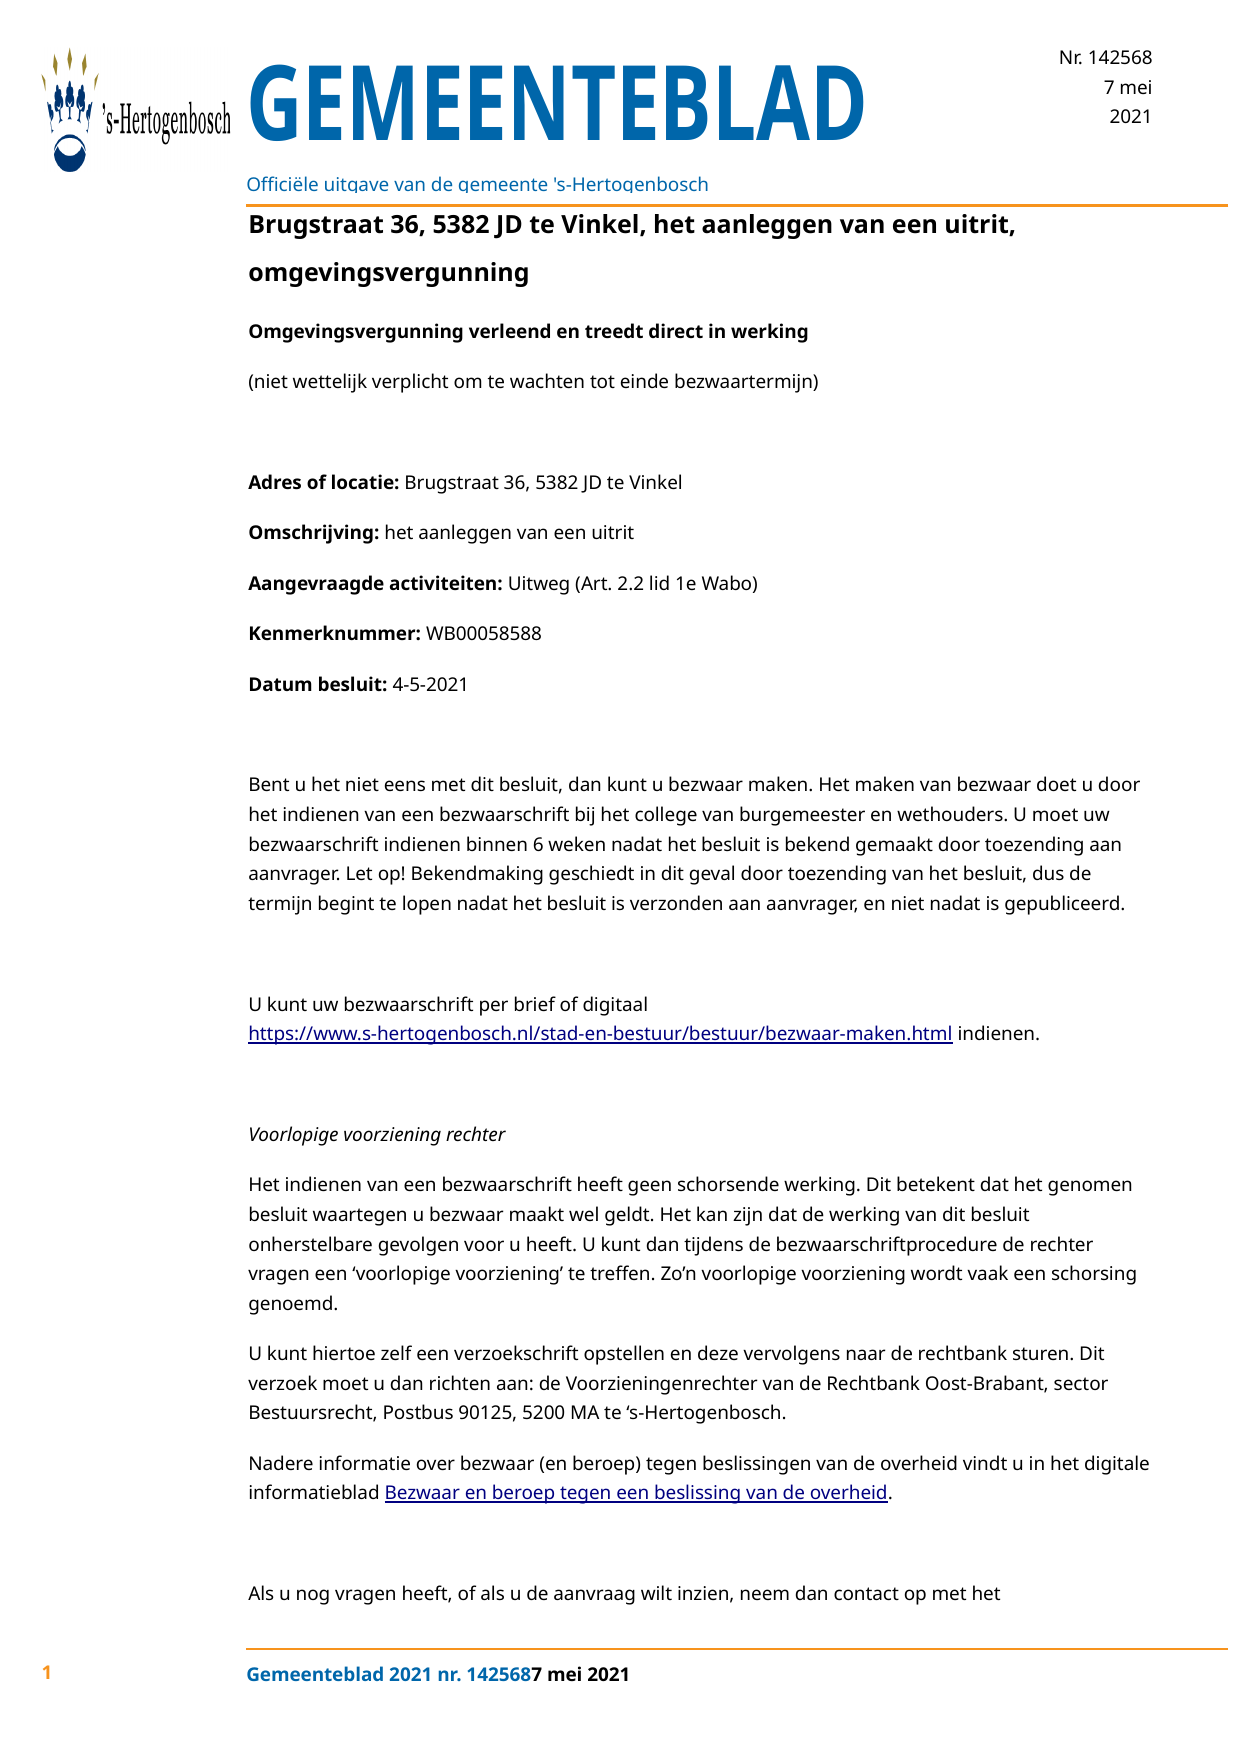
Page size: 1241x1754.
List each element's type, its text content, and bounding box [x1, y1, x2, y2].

text Brugstraat 36, 5382 JD te Vinkel, het aanleggen van een uitrit, omgevingsvergunning [248, 207, 1152, 288]
text Het indienen van een bezwaarschrift heeft geen schorsende werking. Dit betekent dat het genomen besluit waartegen u bezwaar maakt wel geldt. Het kan zijn dat de werking van dit besluit onherstelbare gevolgen voor u heeft. U kunt dan tijdens de bezwaarschriftprocedure de rechter vragen een ‘voorlopige voorziening’ te treffen. Zo’n voorlopige voorziening wordt vaak een schorsing genoemd. [248, 1172, 1152, 1316]
text Datum besluit: 4-5-2021 [248, 671, 1152, 697]
text Als u nog vragen heeft, of als u de aanvraag wilt inzien, neem dan contact op met het [248, 1580, 1152, 1606]
text Voorlopige voorziening rechter [248, 1121, 1152, 1147]
text Nadere informatie over bezwaar (en beroep) tegen beslissingen van de overheid vindt u in het digitale informatieblad Bezwaar en beroep tegen een beslissing van de overheid. [248, 1450, 1152, 1505]
text U kunt hiertoe zelf een verzoekschrift opstellen en deze vervolgens naar de rechtbank sturen. Dit verzoek moet u dan richten aan: de Voorzieningenrechter van de Rechtbank Oost-Brabant, sector Bestuursrecht, Postbus 90125, 5200 MA te ‘s-Hertogenbosch. [248, 1340, 1152, 1425]
text Bent u het niet eens met dit besluit, dan kunt u bezwaar maken. Het maken van bezwaar doet u door het indienen van een bezwaarschrift bij het college van burgemeester en wethouders. U moet uw bezwaarschrift indienen binnen 6 weken nadat het besluit is bekend gemaakt door toezending aan aanvrager. Let op! Bekendmaking geschiedt in dit geval door toezending van het besluit, dus de termijn begint te lopen nadat het besluit is verzonden aan aanvrager, en niet nadat is gepubliceerd. [248, 772, 1152, 916]
text (niet wettelijk verplicht om te wachten tot einde bezwaartermijn) [248, 368, 1152, 394]
text Kenmerknummer: WB00058588 [248, 620, 1152, 646]
picture [41, 47, 231, 172]
text Omschrijving: het aanleggen van een uitrit [248, 519, 1152, 545]
text Adres of locatie: Brugstraat 36, 5382 JD te Vinkel [248, 469, 1152, 495]
text U kunt uw bezwaarschrift per brief of digitaal https://www.s-hertogenbosch.nl/stad-en-bestuur/bestuur/bezwaar-maken.html indienen. [248, 991, 1152, 1046]
text Aangevraagde activiteiten: Uitweg (Art. 2.2 lid 1e Wabo) [248, 570, 1152, 596]
text Omgevingsvergunning verleend en treedt direct in werking [248, 318, 1152, 344]
